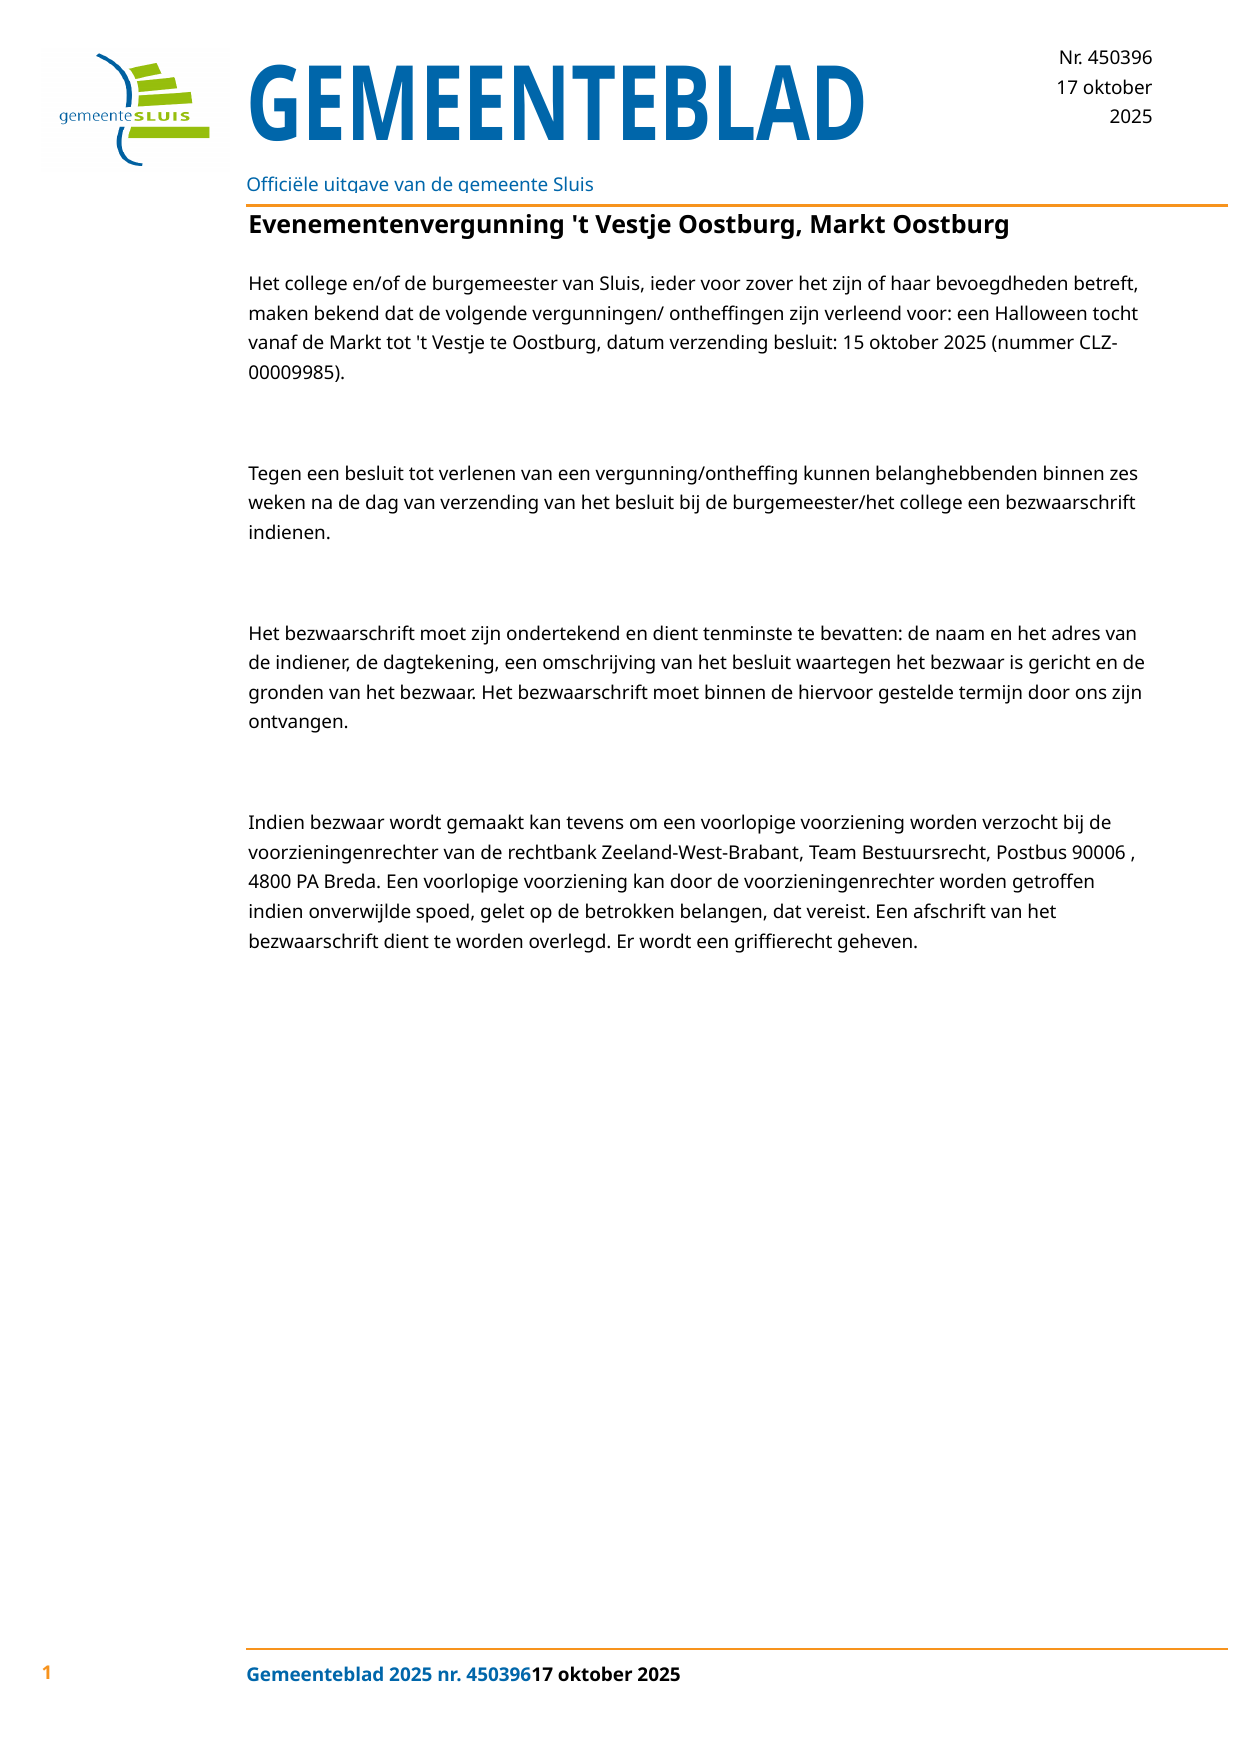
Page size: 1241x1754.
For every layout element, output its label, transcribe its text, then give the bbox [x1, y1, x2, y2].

text Indien bezwaar wordt gemaakt kan tevens om een voorlopige voorziening worden verzocht bij de voorzieningenrechter van de rechtbank Zeeland-West-Brabant, Team Bestuursrecht, Postbus 90006 , 4800 PA Breda. Een voorlopige voorziening kan door de voorzieningenrechter worden getroffen indien onverwijlde spoed, gelet op de betrokken belangen, dat vereist. Een afschrift van het bezwaarschrift dient te worden overlegd. Er wordt een griffierecht geheven. [248, 809, 1152, 953]
text Tegen een besluit tot verlenen van een vergunning/ontheffing kunnen belanghebbenden binnen zes weken na de dag van verzending van het besluit bij de burgemeester/het college een bezwaarschrift indienen. [248, 460, 1152, 545]
text Het bezwaarschrift moet zijn ondertekend en dient tenminste te bevatten: de naam en het adres van de indiener, de dagtekening, een omschrijving van het besluit waartegen het bezwaar is gericht en de gronden van het bezwaar. Het bezwaarschrift moet binnen de hiervoor gestelde termijn door ons zijn ontvangen. [248, 620, 1152, 734]
text Evenementenvergunning 't Vestje Oostburg, Markt Oostburg [248, 207, 1152, 241]
picture [41, 47, 231, 172]
text Het college en/of de burgemeester van Sluis, ieder voor zover het zijn of haar bevoegdheden betreft, maken bekend dat de volgende vergunningen/ ontheffingen zijn verleend voor: een Halloween tocht vanaf de Markt tot 't Vestje te Oostburg, datum verzending besluit: 15 oktober 2025 (nummer CLZ-00009985). [248, 270, 1152, 385]
